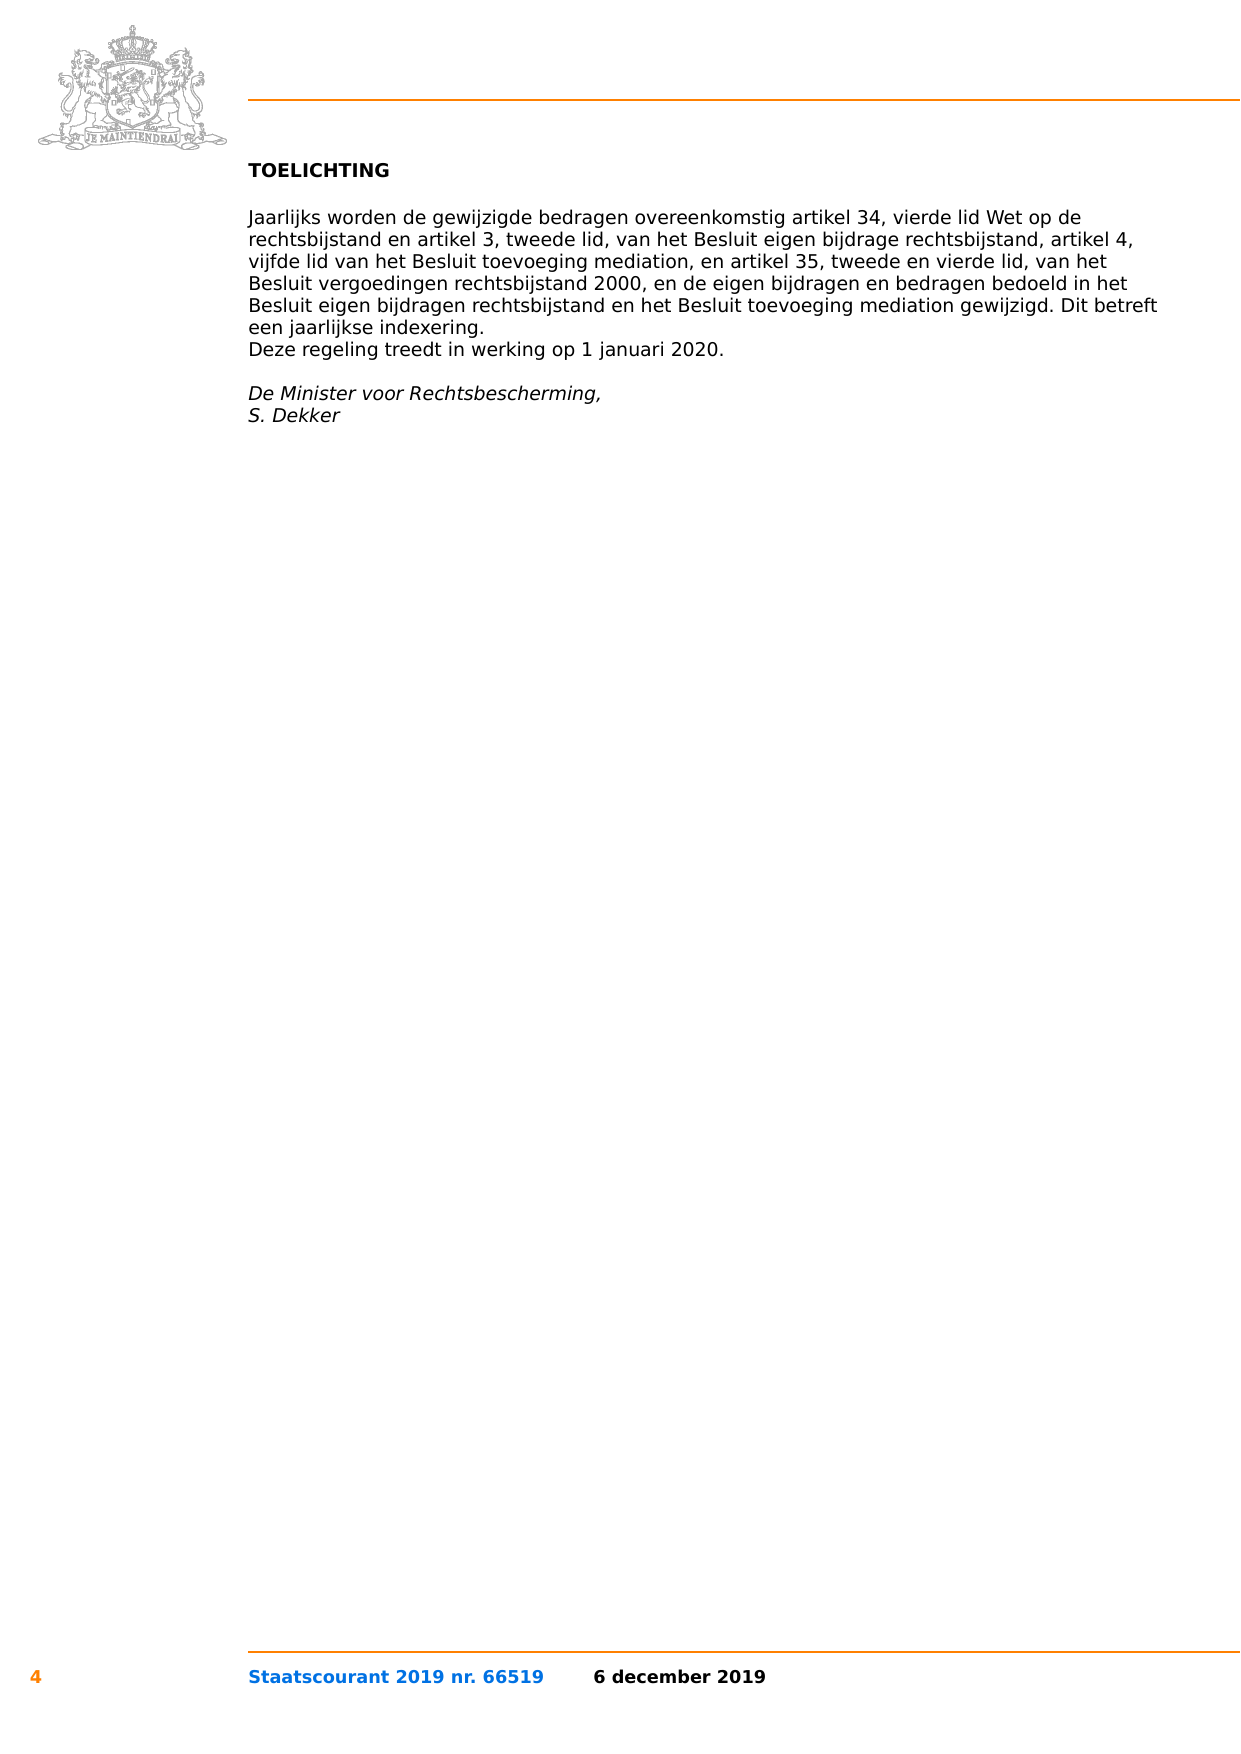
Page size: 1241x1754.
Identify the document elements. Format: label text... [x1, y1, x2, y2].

text De Minister voor Rechtsbescherming, S. Dekker [248, 383, 1163, 427]
text Jaarlijks worden de gewijzigde bedragen overeenkomstig artikel 34, vierde lid Wet op de rechtsbijstand en artikel 3, tweede lid, van het Besluit eigen bijdrage rechtsbijstand, artikel 4, vijfde lid van het Besluit toevoeging mediation, en artikel 35, tweede en vierde lid, van het Besluit vergoedingen rechtsbijstand 2000, en de eigen bijdragen en bedragen bedoeld in het Besluit eigen bijdragen rechtsbijstand en het Besluit toevoeging mediation gewijzigd. Dit betreft een jaarlijkse indexering. [248, 207, 1163, 339]
subtitle TOELICHTING [248, 160, 1163, 182]
text Deze regeling treedt in werking op 1 januari 2020. [248, 339, 1163, 361]
picture [38, 25, 227, 150]
